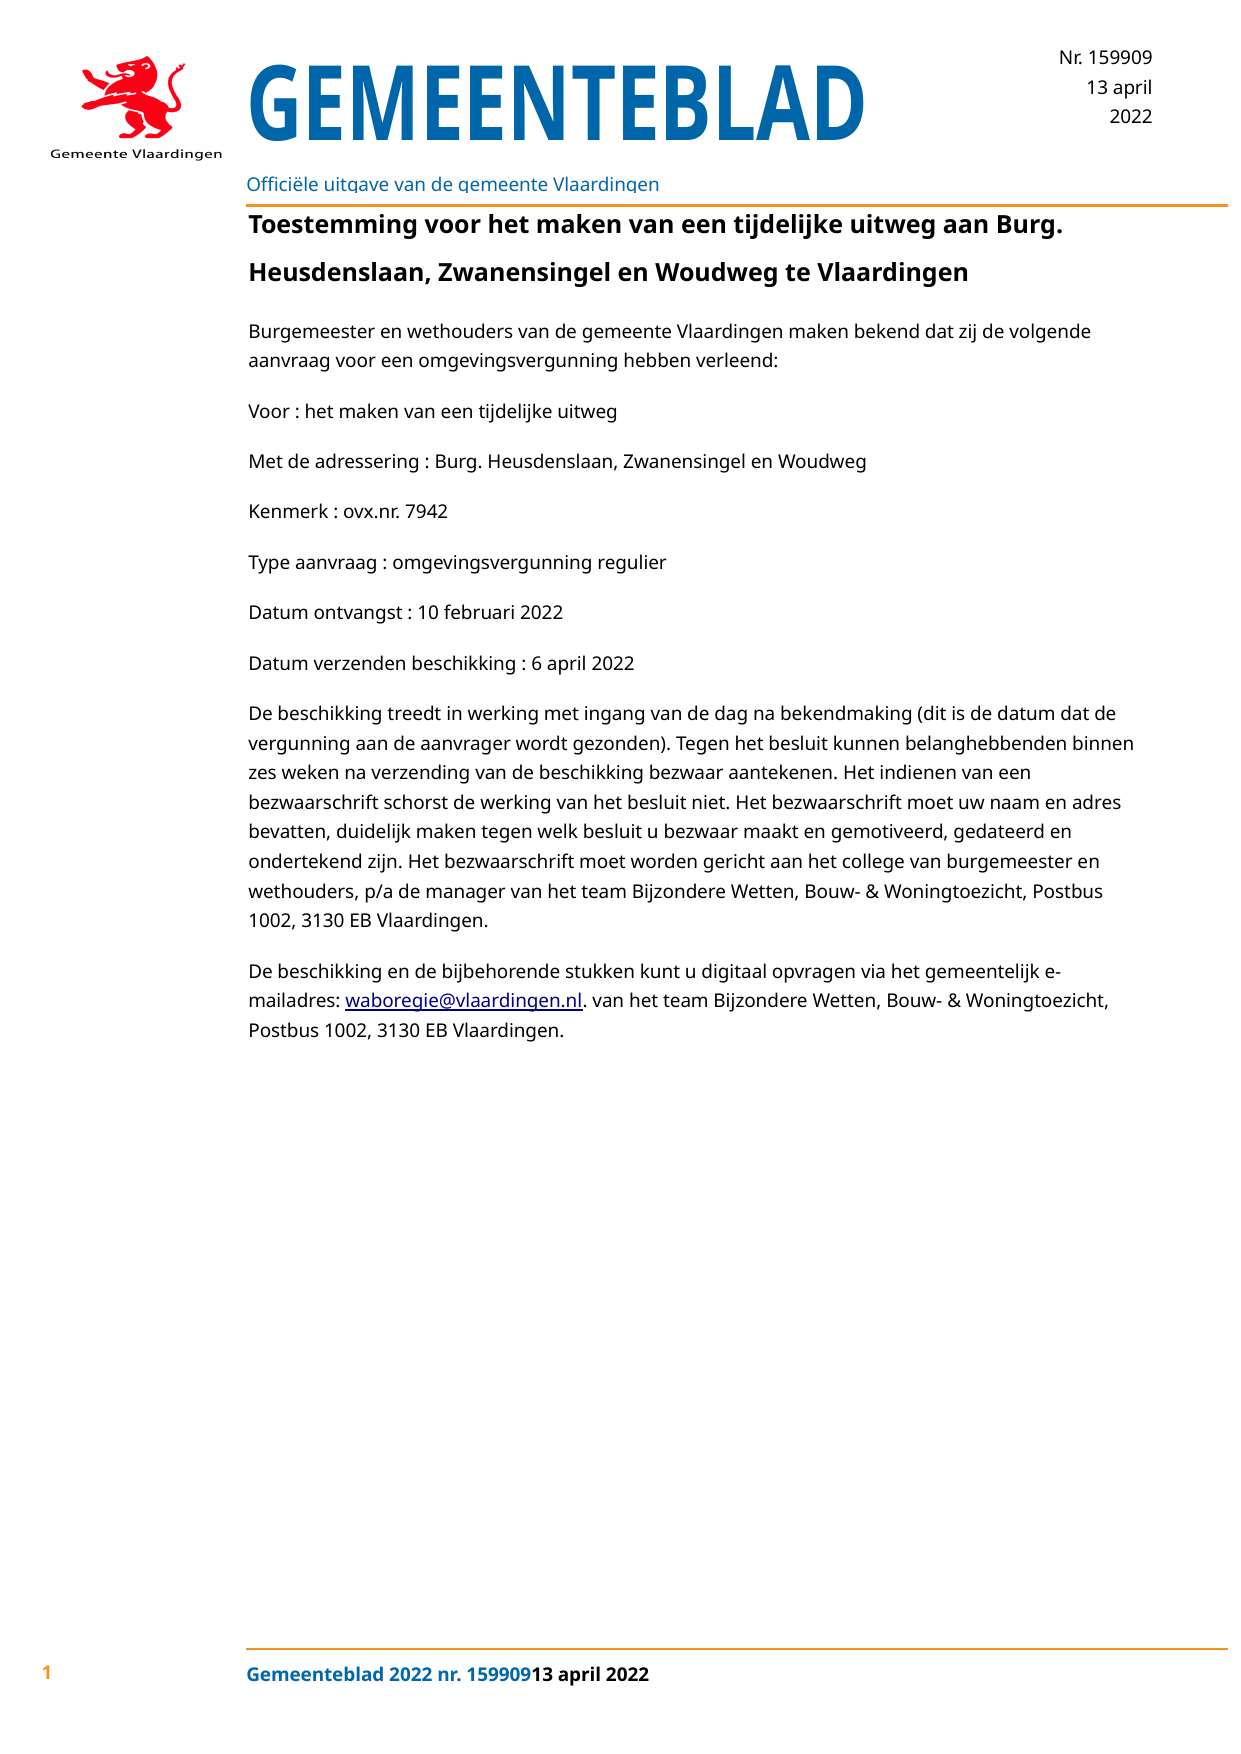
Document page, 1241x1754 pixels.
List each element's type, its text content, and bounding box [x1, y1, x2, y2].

text Type aanvraag : omgevingsvergunning regulier [248, 549, 1152, 575]
text Met de adressering : Burg. Heusdenslaan, Zwanensingel en Woudweg [248, 448, 1152, 474]
picture [41, 47, 231, 172]
text Datum ontvangst : 10 februari 2022 [248, 599, 1152, 625]
text Toestemming voor het maken van een tijdelijke uitweg aan Burg. Heusdenslaan, Zwanensingel en Woudweg te Vlaardingen [248, 207, 1152, 288]
text Datum verzenden beschikking : 6 april 2022 [248, 650, 1152, 676]
text Voor : het maken van een tijdelijke uitweg [248, 398, 1152, 424]
text Burgemeester en wethouders van de gemeente Vlaardingen maken bekend dat zij de volgende aanvraag voor een omgevingsvergunning hebben verleend: [248, 318, 1152, 373]
text Kenmerk : ovx.nr. 7942 [248, 499, 1152, 524]
text De beschikking treedt in werking met ingang van de dag na bekendmaking (dit is de datum dat de vergunning aan de aanvrager wordt gezonden). Tegen het besluit kunnen belanghebbenden binnen zes weken na verzending van de beschikking bezwaar aantekenen. Het indienen van een bezwaarschrift schorst de werking van het besluit niet. Het bezwaarschrift moet uw naam en adres bevatten, duidelijk maken tegen welk besluit u bezwaar maakt en gemotiveerd, gedateerd en ondertekend zijn. Het bezwaarschrift moet worden gericht aan het college van burgemeester en wethouders, p/a de manager van het team Bijzondere Wetten, Bouw- & Woningtoezicht, Postbus 1002, 3130 EB Vlaardingen. [248, 700, 1152, 933]
text De beschikking en de bijbehorende stukken kunt u digitaal opvragen via het gemeentelijk e-mailadres: waboregie@vlaardingen.nl. van het team Bijzondere Wetten, Bouw- & Woningtoezicht, Postbus 1002, 3130 EB Vlaardingen. [248, 958, 1152, 1043]
